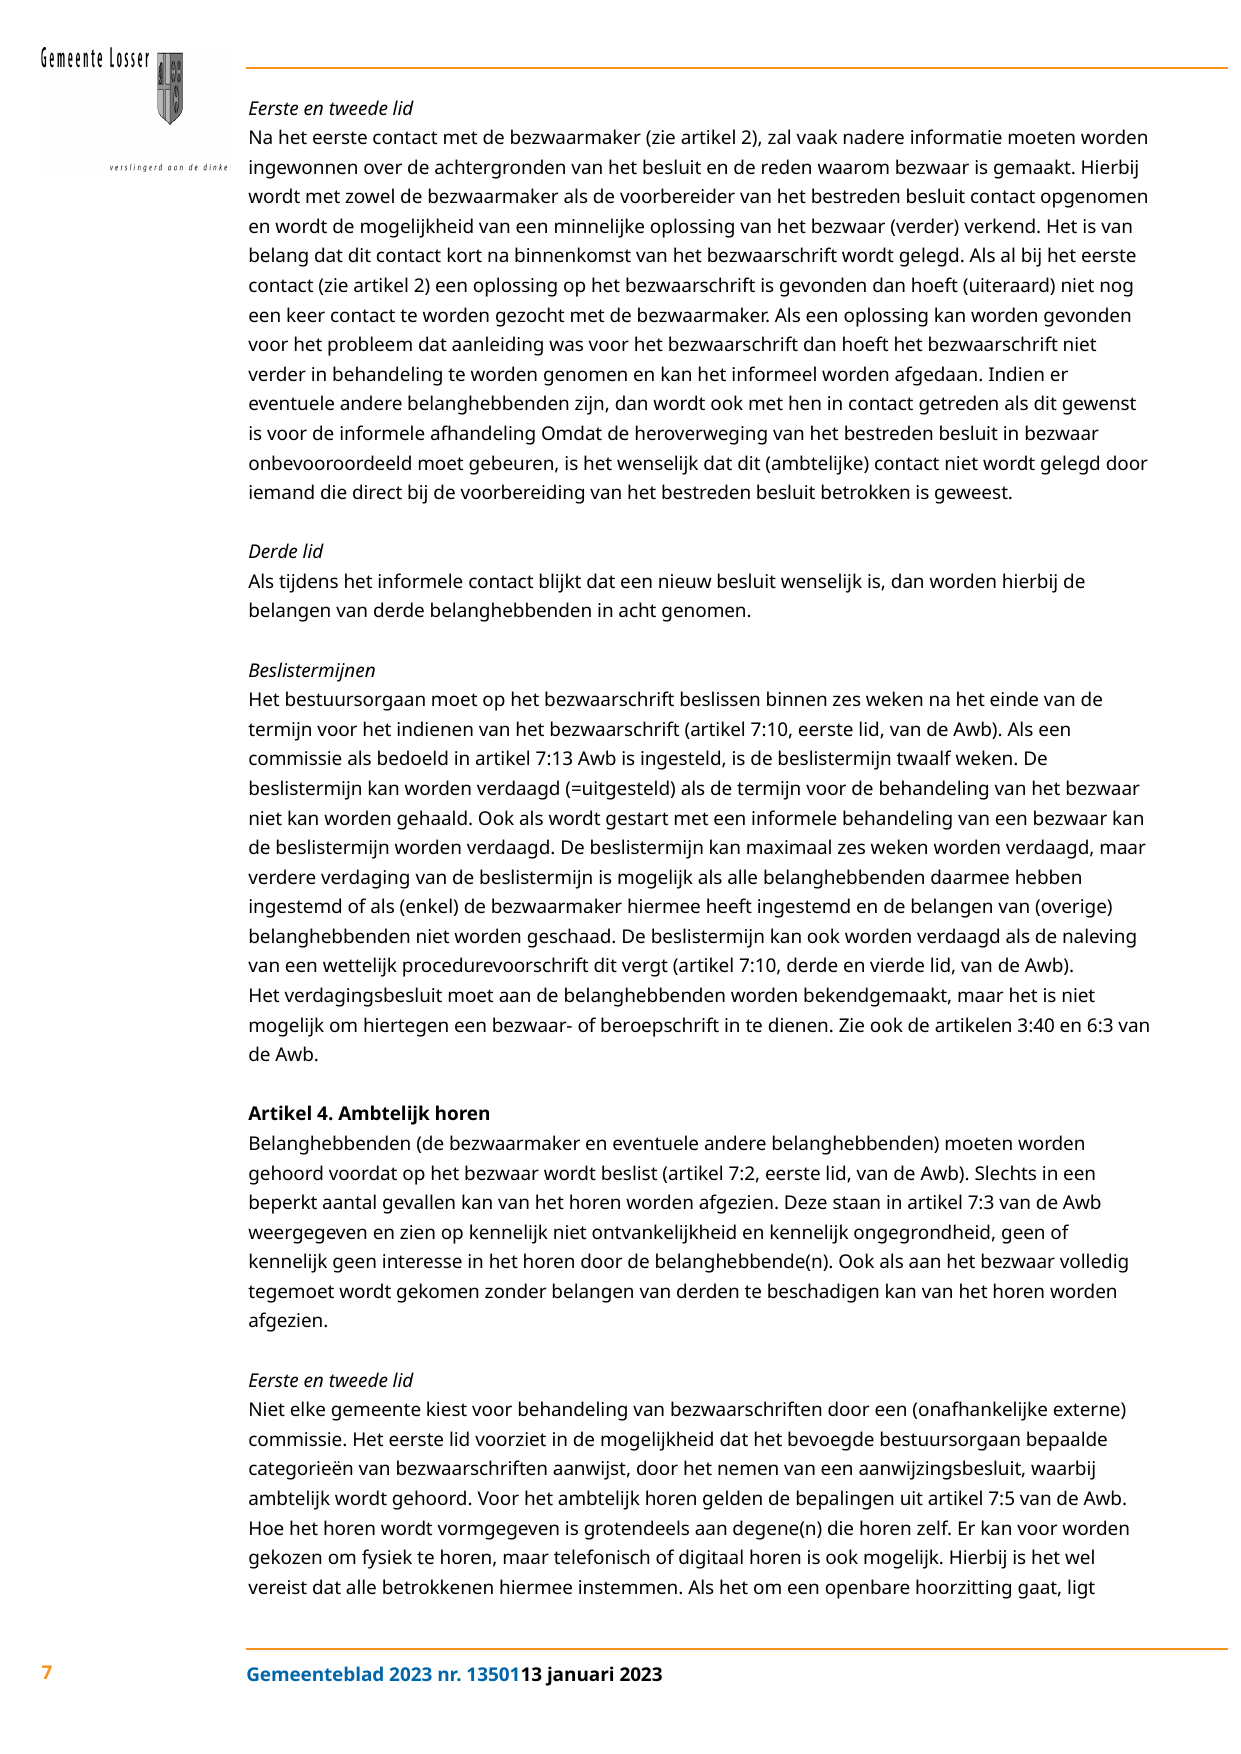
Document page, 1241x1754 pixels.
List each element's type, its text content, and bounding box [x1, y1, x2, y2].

text Na het eerste contact met de bezwaarmaker (zie artikel 2), zal vaak nadere informatie moeten worden ingewonnen over de achtergronden van het besluit en de reden waarom bezwaar is gemaakt. Hierbij wordt met zowel de bezwaarmaker als de voorbereider van het bestreden besluit contact opgenomen en wordt de mogelijkheid van een minnelijke oplossing van het bezwaar (verder) verkend. Het is van belang dat dit contact kort na binnenkomst van het bezwaarschrift wordt gelegd. Als al bij het eerste contact (zie artikel 2) een oplossing op het bezwaarschrift is gevonden dan hoeft (uiteraard) niet nog een keer contact te worden gezocht met de bezwaarmaker. Als een oplossing kan worden gevonden voor het probleem dat aanleiding was voor het bezwaarschrift dan hoeft het bezwaarschrift niet verder in behandeling te worden genomen en kan het informeel worden afgedaan. Indien er eventuele andere belanghebbenden zijn, dan wordt ook met hen in contact getreden als dit gewenst is voor de informele afhandeling Omdat de heroverweging van het bestreden besluit in bezwaar onbevooroordeeld moet gebeuren, is het wenselijk dat dit (ambtelijke) contact niet wordt gelegd door iemand die direct bij de voorbereiding van het bestreden besluit betrokken is geweest. [248, 124, 1152, 505]
text Het bestuursorgaan moet op het bezwaarschrift beslissen binnen zes weken na het einde van de termijn voor het indienen van het bezwaarschrift (artikel 7:10, eerste lid, van de Awb). Als een commissie als bedoeld in artikel 7:13 Awb is ingesteld, is de beslistermijn twaalf weken. De beslistermijn kan worden verdaagd (=uitgesteld) als de termijn voor de behandeling van het bezwaar niet kan worden gehaald. Ook als wordt gestart met een informele behandeling van een bezwaar kan de beslistermijn worden verdaagd. De beslistermijn kan maximaal zes weken worden verdaagd, maar verdere verdaging van de beslistermijn is mogelijk als alle belanghebbenden daarmee hebben ingestemd of als (enkel) de bezwaarmaker hiermee heeft ingestemd en de belangen van (overige) belanghebbenden niet worden geschaad. De beslistermijn kan ook worden verdaagd als de naleving van een wettelijk procedurevoorschrift dit vergt (artikel 7:10, derde en vierde lid, van de Awb). [248, 686, 1152, 978]
text Eerste en tweede lid [248, 95, 1152, 121]
picture [41, 47, 231, 172]
text Beslistermijnen [248, 657, 1152, 683]
text Derde lid [248, 538, 1152, 564]
text Niet elke gemeente kiest voor behandeling van bezwaarschriften door een (onafhankelijke externe) commissie. Het eerste lid voorziet in de mogelijkheid dat het bevoegde bestuursorgaan bepaalde categorieën van bezwaarschriften aanwijst, door het nemen van een aanwijzingsbesluit, waarbij ambtelijk wordt gehoord. Voor het ambtelijk horen gelden de bepalingen uit artikel 7:5 van de Awb. [248, 1396, 1152, 1511]
text Eerste en tweede lid [248, 1367, 1152, 1393]
text Hoe het horen wordt vormgegeven is grotendeels aan degene(n) die horen zelf. Er kan voor worden gekozen om fysiek te horen, maar telefonisch of digitaal horen is ook mogelijk. Hierbij is het wel vereist dat alle betrokkenen hiermee instemmen. Als het om een openbare hoorzitting gaat, ligt [248, 1515, 1152, 1600]
text Artikel 4. Ambtelijk horen [248, 1101, 1152, 1126]
text Als tijdens het informele contact blijkt dat een nieuw besluit wenselijk is, dan worden hierbij de belangen van derde belanghebbenden in acht genomen. [248, 568, 1152, 623]
text Het verdagingsbesluit moet aan de belanghebbenden worden bekendgemaakt, maar het is niet mogelijk om hiertegen een bezwaar- of beroepschrift in te dienen. Zie ook de artikelen 3:40 en 6:3 van de Awb. [248, 982, 1152, 1067]
text Belanghebbenden (de bezwaarmaker en eventuele andere belanghebbenden) moeten worden gehoord voordat op het bezwaar wordt beslist (artikel 7:2, eerste lid, van de Awb). Slechts in een beperkt aantal gevallen kan van het horen worden afgezien. Deze staan in artikel 7:3 van de Awb weergegeven en zien op kennelijk niet ontvankelijkheid en kennelijk ongegrondheid, geen of kennelijk geen interesse in het horen door de belanghebbende(n). Ook als aan het bezwaar volledig tegemoet wordt gekomen zonder belangen van derden te beschadigen kan van het horen worden afgezien. [248, 1130, 1152, 1333]
